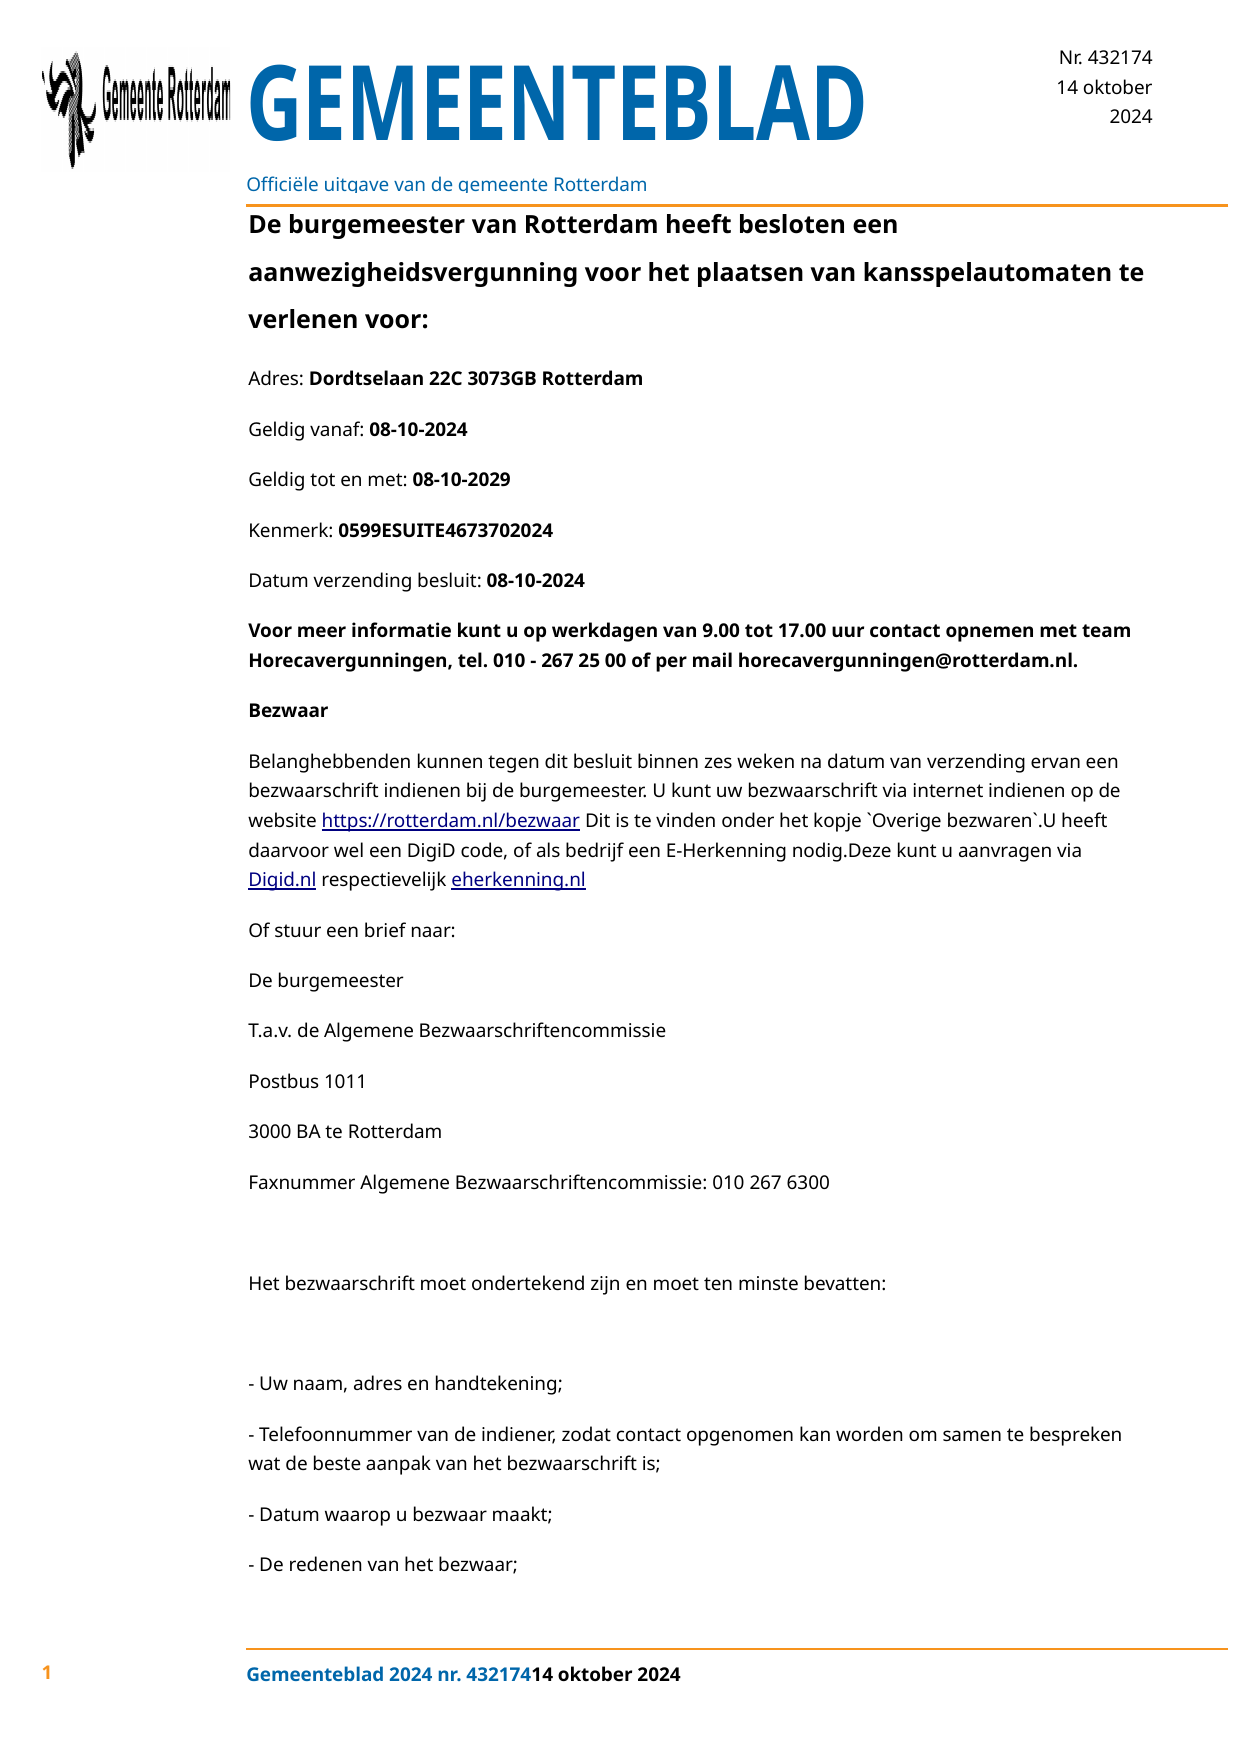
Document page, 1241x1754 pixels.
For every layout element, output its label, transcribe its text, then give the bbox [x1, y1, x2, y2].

text - De redenen van het bezwaar; [248, 1551, 1152, 1577]
text Faxnummer Algemene Bezwaarschriftencommissie: 010 267 6300 [248, 1169, 1152, 1194]
text Geldig tot en met: 08-10-2029 [248, 466, 1152, 492]
text - Uw naam, adres en handtekening; [248, 1371, 1152, 1396]
text - Datum waarop u bezwaar maakt; [248, 1501, 1152, 1527]
text Datum verzending besluit: 08-10-2024 [248, 567, 1152, 593]
picture [41, 47, 231, 172]
text De burgemeester van Rotterdam heeft besloten een aanwezigheidsvergunning voor het plaatsen van kansspelautomaten te verlenen voor: [248, 207, 1152, 336]
text Het bezwaarschrift moet ondertekend zijn en moet ten minste bevatten: [248, 1270, 1152, 1295]
text T.a.v. de Algemene Bezwaarschriftencommissie [248, 1018, 1152, 1043]
text Kenmerk: 0599ESUITE4673702024 [248, 517, 1152, 542]
text 3000 BA te Rotterdam [248, 1118, 1152, 1144]
text Geldig vanaf: 08-10-2024 [248, 416, 1152, 442]
text Postbus 1011 [248, 1068, 1152, 1094]
text - Telefoonnummer van de indiener, zodat contact opgenomen kan worden om samen te bespreken wat de beste aanpak van het bezwaarschrift is; [248, 1421, 1152, 1476]
text Belanghebbenden kunnen tegen dit besluit binnen zes weken na datum van verzending ervan een bezwaarschrift indienen bij de burgemeester. U kunt uw bezwaarschrift via internet indienen op de website https://rotterdam.nl/bezwaar Dit is te vinden onder het kopje `Overige bezwaren`.U heeft daarvoor wel een DigiD code, of als bedrijf een E-Herkenning nodig.Deze kunt u aanvragen via Digid.nl respectievelijk eherkenning.nl [248, 748, 1152, 892]
text De burgemeester [248, 967, 1152, 993]
text Bezwaar [248, 698, 1152, 723]
text Voor meer informatie kunt u op werkdagen van 9.00 tot 17.00 uur contact opnemen met team Horecavergunningen, tel. 010 - 267 25 00 of per mail horecavergunningen@rotterdam.nl. [248, 618, 1152, 673]
text Adres: Dordtselaan 22C 3073GB Rotterdam [248, 366, 1152, 391]
text Of stuur een brief naar: [248, 917, 1152, 942]
